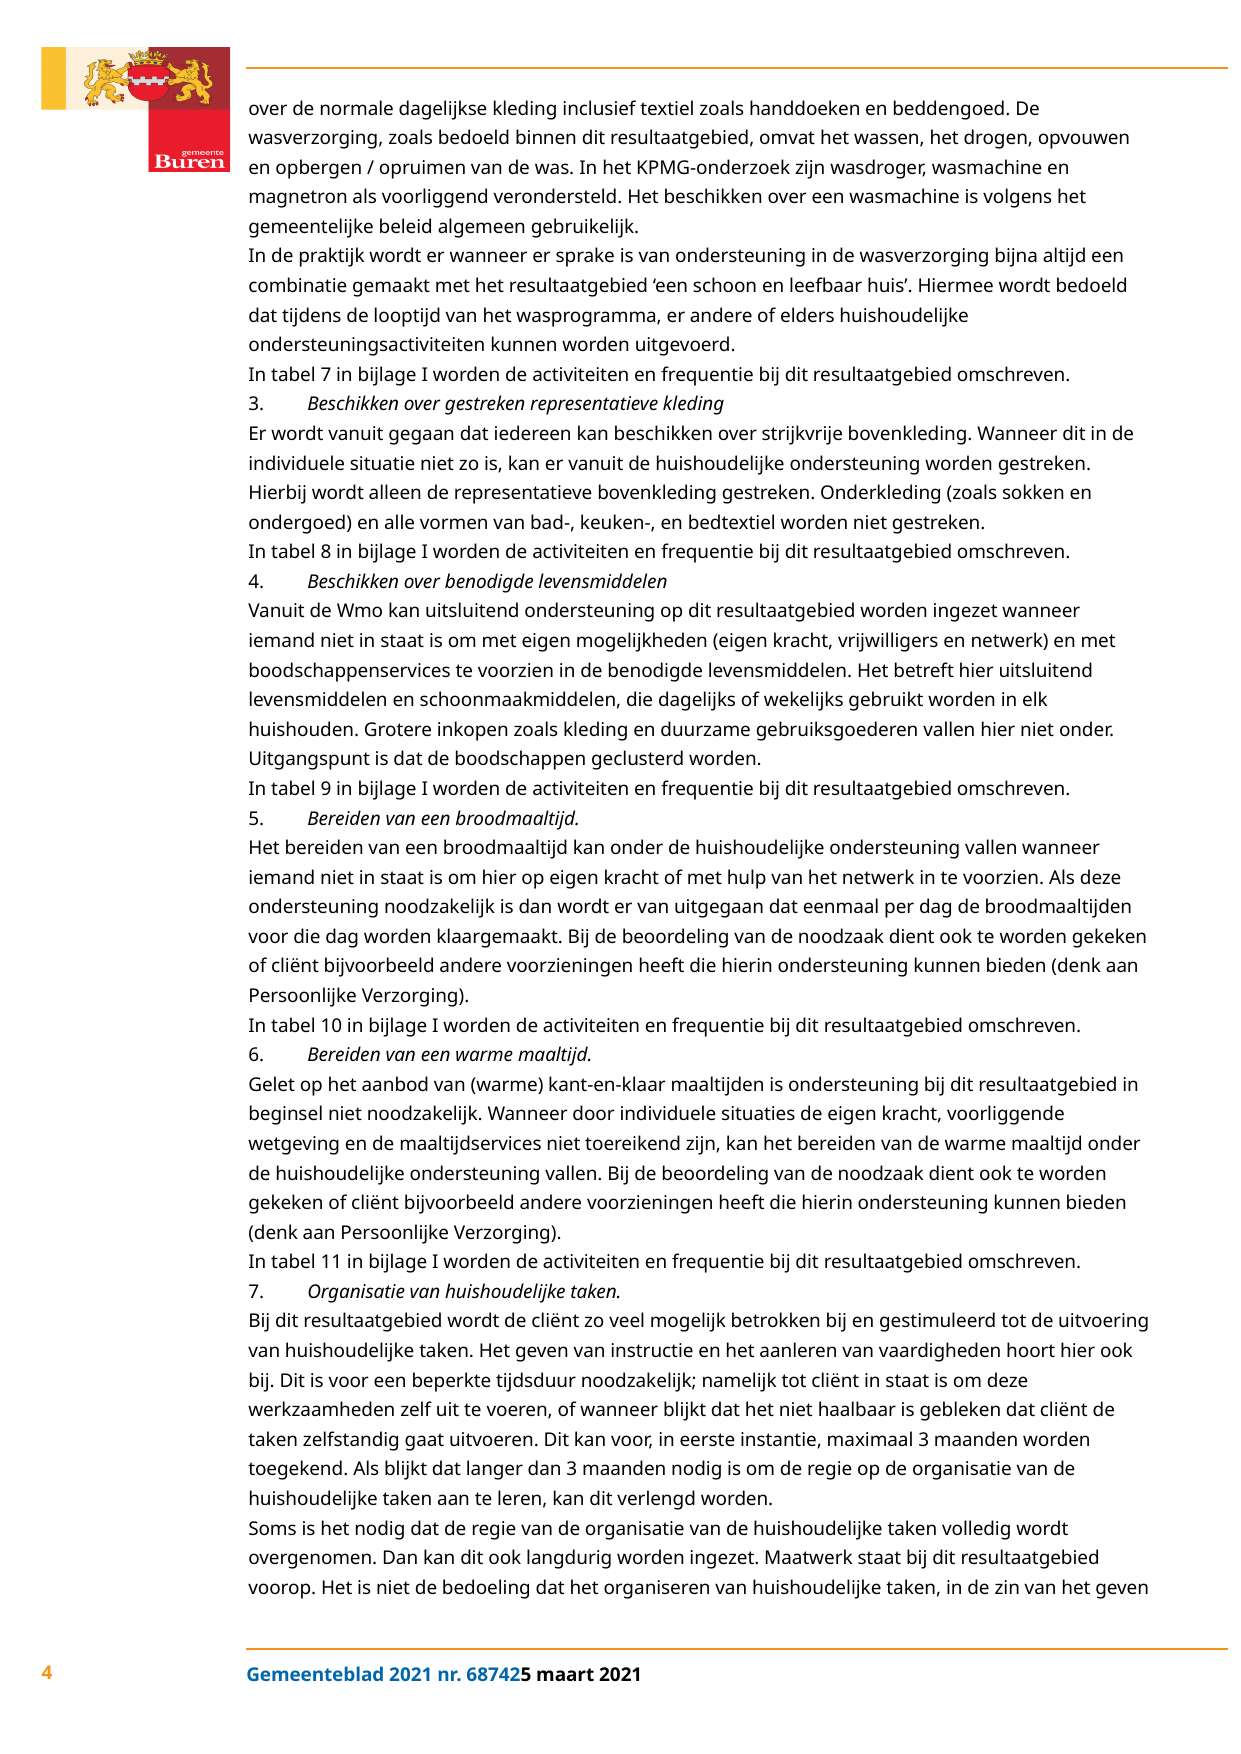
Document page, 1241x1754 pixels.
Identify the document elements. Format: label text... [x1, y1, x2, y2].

text In tabel 7 in bijlage I worden de activiteiten en frequentie bij dit resultaatgebied omschreven. [248, 361, 1152, 387]
text In tabel 8 in bijlage I worden de activiteiten en frequentie bij dit resultaatgebied omschreven. [248, 538, 1152, 564]
list Beschikken over gestreken representatieve kleding [248, 391, 1152, 416]
list Organisatie van huishoudelijke taken. [248, 1278, 1152, 1304]
list Bereiden van een broodmaaltijd. [248, 805, 1152, 831]
picture [41, 47, 231, 172]
text Het bereiden van een broodmaaltijd kan onder de huishoudelijke ondersteuning vallen wanneer iemand niet in staat is om hier op eigen kracht of met hulp van het netwerk in te voorzien. Als deze ondersteuning noodzakelijk is dan wordt er van uitgegaan dat eenmaal per dag de broodmaaltijden voor die dag worden klaargemaakt. Bij de beoordeling van de noodzaak dient ook te worden gekeken of cliënt bijvoorbeeld andere voorzieningen heeft die hierin ondersteuning kunnen bieden (denk aan Persoonlijke Verzorging). [248, 834, 1152, 1008]
text In tabel 11 in bijlage I worden de activiteiten en frequentie bij dit resultaatgebied omschreven. [248, 1248, 1152, 1274]
text In de praktijk wordt er wanneer er sprake is van ondersteuning in de wasverzorging bijna altijd een combinatie gemaakt met het resultaatgebied ‘een schoon en leefbaar huis’. Hiermee wordt bedoeld dat tijdens de looptijd van het wasprogramma, er andere of elders huishoudelijke ondersteuningsactiviteiten kunnen worden uitgevoerd. [248, 243, 1152, 357]
text Bij dit resultaatgebied wordt de cliënt zo veel mogelijk betrokken bij en gestimuleerd tot de uitvoering van huishoudelijke taken. Het geven van instructie en het aanleren van vaardigheden hoort hier ook bij. Dit is voor een beperkte tijdsduur noodzakelijk; namelijk tot cliënt in staat is om deze werkzaamheden zelf uit te voeren, of wanneer blijkt dat het niet haalbaar is gebleken dat cliënt de taken zelfstandig gaat uitvoeren. Dit kan voor, in eerste instantie, maximaal 3 maanden worden toegekend. Als blijkt dat langer dan 3 maanden nodig is om de regie op de organisatie van de huishoudelijke taken aan te leren, kan dit verlengd worden. [248, 1308, 1152, 1511]
text Er wordt vanuit gegaan dat iedereen kan beschikken over strijkvrije bovenkleding. Wanneer dit in de individuele situatie niet zo is, kan er vanuit de huishoudelijke ondersteuning worden gestreken. Hierbij wordt alleen de representatieve bovenkleding gestreken. Onderkleding (zoals sokken en ondergoed) en alle vormen van bad-, keuken-, en bedtextiel worden niet gestreken. [248, 420, 1152, 535]
list Beschikken over benodigde levensmiddelen [248, 568, 1152, 594]
text Soms is het nodig dat de regie van de organisatie van de huishoudelijke taken volledig wordt overgenomen. Dan kan dit ook langdurig worden ingezet. Maatwerk staat bij dit resultaatgebied voorop. Het is niet de bedoeling dat het organiseren van huishoudelijke taken, in de zin van het geven [248, 1515, 1152, 1600]
text In tabel 10 in bijlage I worden de activiteiten en frequentie bij dit resultaatgebied omschreven. [248, 1012, 1152, 1038]
text In tabel 9 in bijlage I worden de activiteiten en frequentie bij dit resultaatgebied omschreven. [248, 775, 1152, 801]
list Bereiden van een warme maaltijd. [248, 1041, 1152, 1067]
text Gelet op het aanbod van (warme) kant-en-klaar maaltijden is ondersteuning bij dit resultaatgebied in beginsel niet noodzakelijk. Wanneer door individuele situaties de eigen kracht, voorliggende wetgeving en de maaltijdservices niet toereikend zijn, kan het bereiden van de warme maaltijd onder de huishoudelijke ondersteuning vallen. Bij de beoordeling van de noodzaak dient ook te worden gekeken of cliënt bijvoorbeeld andere voorzieningen heeft die hierin ondersteuning kunnen bieden (denk aan Persoonlijke Verzorging). [248, 1071, 1152, 1245]
text Vanuit de Wmo kan uitsluitend ondersteuning op dit resultaatgebied worden ingezet wanneer iemand niet in staat is om met eigen mogelijkheden (eigen kracht, vrijwilligers en netwerk) en met boodschappenservices te voorzien in de benodigde levensmiddelen. Het betreft hier uitsluitend levensmiddelen en schoonmaakmiddelen, die dagelijks of wekelijks gebruikt worden in elk huishouden. Grotere inkopen zoals kleding en duurzame gebruiksgoederen vallen hier niet onder. Uitgangspunt is dat de boodschappen geclusterd worden. [248, 598, 1152, 771]
text over de normale dagelijkse kleding inclusief textiel zoals handdoeken en beddengoed. De wasverzorging, zoals bedoeld binnen dit resultaatgebied, omvat het wassen, het drogen, opvouwen en opbergen / opruimen van de was. In het KPMG-onderzoek zijn wasdroger, wasmachine en magnetron als voorliggend verondersteld. Het beschikken over een wasmachine is volgens het gemeentelijke beleid algemeen gebruikelijk. [248, 95, 1152, 239]
